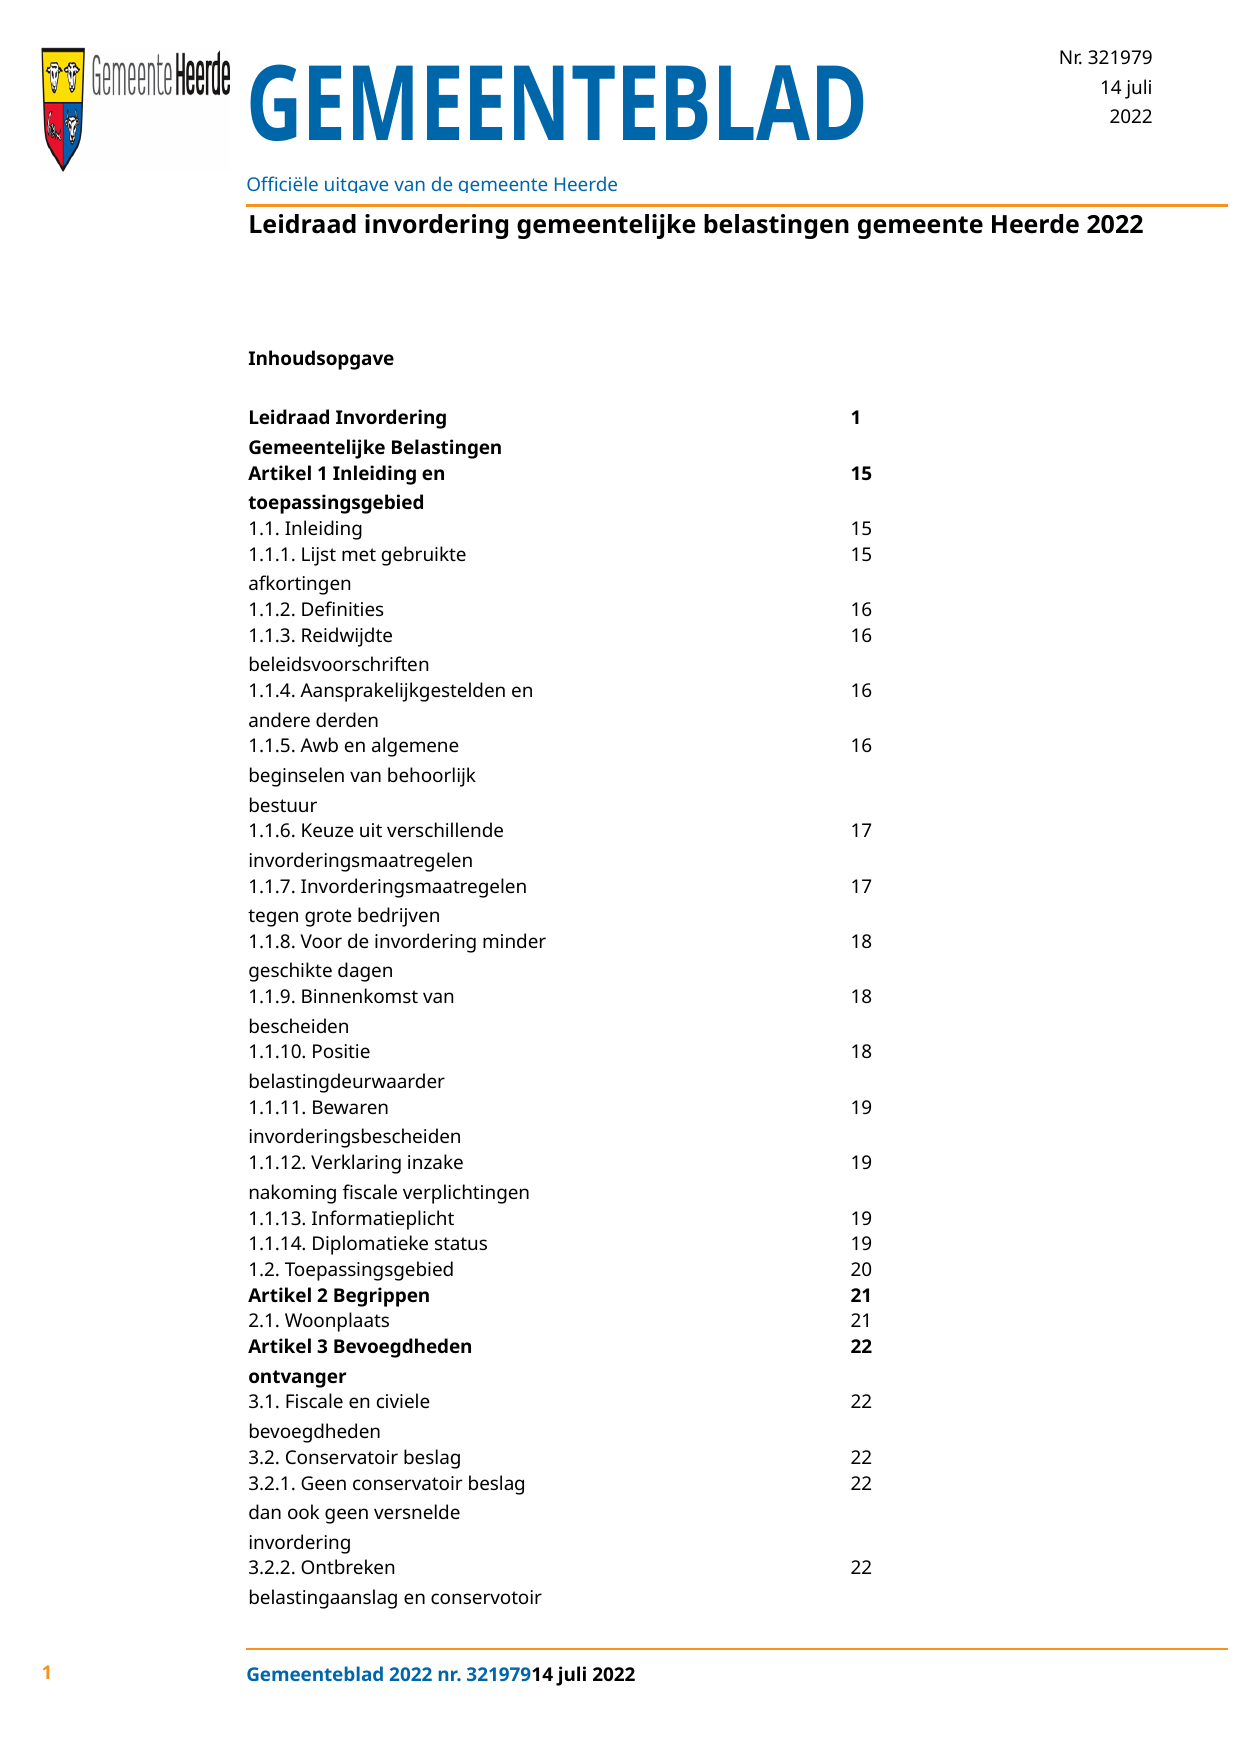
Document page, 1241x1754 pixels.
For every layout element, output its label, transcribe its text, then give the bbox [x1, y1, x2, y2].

table_cell 3.2. Conservatoir beslag [248, 1444, 549, 1470]
table_cell 1.1.9. Binnenkomst van bescheiden [248, 984, 549, 1039]
table_cell 1.1.7. Invorderingsmaatregelen tegen grote bedrijven [248, 873, 549, 928]
table_cell 16 [850, 733, 1152, 817]
table_cell Artikel 2 Begrippen [248, 1282, 549, 1308]
table_cell [549, 1039, 850, 1094]
table_cell 22 [850, 1555, 1152, 1610]
table_cell 1.1.1. Lijst met gebruikte afkortingen [248, 541, 549, 596]
table_cell 1.1. Inleiding [248, 515, 549, 541]
table_cell 20 [850, 1256, 1152, 1282]
table_cell 18 [850, 984, 1152, 1039]
table_cell 16 [850, 596, 1152, 622]
table_cell [549, 984, 850, 1039]
table_cell [549, 1308, 850, 1333]
table_cell [549, 1470, 850, 1554]
table_cell 1.1.3. Reidwijdte beleidsvoorschriften [248, 622, 549, 677]
table_cell [549, 873, 850, 928]
table_cell Artikel 3 Bevoegdheden ontvanger [248, 1333, 549, 1389]
table_cell 21 [850, 1308, 1152, 1333]
table_cell [549, 1444, 850, 1470]
table_cell 19 [850, 1149, 1152, 1205]
table_cell [549, 818, 850, 873]
table_cell [549, 622, 850, 677]
table_cell 17 [850, 818, 1152, 873]
table_cell 1.1.13. Informatieplicht [248, 1205, 549, 1230]
text Leidraad invordering gemeentelijke belastingen gemeente Heerde 2022 [248, 207, 1152, 241]
table_cell [549, 541, 850, 596]
table_header 1 [850, 405, 1152, 460]
table_cell 16 [850, 622, 1152, 677]
table_cell 18 [850, 1039, 1152, 1094]
table_cell 1.1.11. Bewaren invorderingsbescheiden [248, 1094, 549, 1149]
table_cell 16 [850, 677, 1152, 733]
table_cell 2.1. Woonplaats [248, 1308, 549, 1333]
table_cell 1.1.4. Aansprakelijkgestelden en andere derden [248, 677, 549, 733]
table_cell [549, 460, 850, 515]
table_cell 1.1.12. Verklaring inzake nakoming fiscale verplichtingen [248, 1149, 549, 1205]
table_cell [549, 733, 850, 817]
table_cell 3.1. Fiscale en civiele bevoegdheden [248, 1389, 549, 1444]
table_cell 19 [850, 1094, 1152, 1149]
table_cell [549, 1256, 850, 1282]
table_cell 1.1.2. Definities [248, 596, 549, 622]
table_cell [549, 1389, 850, 1444]
table_header Leidraad Invordering Gemeentelijke Belastingen [248, 405, 549, 460]
table_cell 15 [850, 515, 1152, 541]
table_cell 22 [850, 1389, 1152, 1444]
text Inhoudsopgave [248, 345, 1152, 371]
table_cell 15 [850, 541, 1152, 596]
table_cell 3.2.2. Ontbreken belastingaanslag en conservotoir [248, 1555, 549, 1610]
table_cell [549, 1094, 850, 1149]
table_cell 22 [850, 1470, 1152, 1554]
table_cell 1.1.14. Diplomatieke status [248, 1230, 549, 1256]
table_cell 22 [850, 1444, 1152, 1470]
table_cell [549, 1230, 850, 1256]
table_cell [549, 1149, 850, 1205]
table_cell [549, 1282, 850, 1308]
table_cell [549, 1555, 850, 1610]
table_cell 21 [850, 1282, 1152, 1308]
table_cell 1.2. Toepassingsgebied [248, 1256, 549, 1282]
table_header [549, 405, 850, 460]
table_cell 18 [850, 928, 1152, 983]
table_cell [549, 1205, 850, 1230]
picture [41, 47, 231, 172]
table_cell 17 [850, 873, 1152, 928]
table_cell 1.1.10. Positie belastingdeurwaarder [248, 1039, 549, 1094]
table_cell 22 [850, 1333, 1152, 1389]
table_cell 19 [850, 1230, 1152, 1256]
table_cell Artikel 1 Inleiding en toepassingsgebied [248, 460, 549, 515]
table_cell 1.1.6. Keuze uit verschillende invorderingsmaatregelen [248, 818, 549, 873]
table_cell 19 [850, 1205, 1152, 1230]
table_cell 1.1.8. Voor de invordering minder geschikte dagen [248, 928, 549, 983]
table_cell [549, 928, 850, 983]
table_cell 3.2.1. Geen conservatoir beslag dan ook geen versnelde invordering [248, 1470, 549, 1554]
table_cell [549, 1333, 850, 1389]
table_cell [549, 596, 850, 622]
table_cell [549, 677, 850, 733]
table_cell 1.1.5. Awb en algemene beginselen van behoorlijk bestuur [248, 733, 549, 817]
table_cell [549, 515, 850, 541]
table_cell 15 [850, 460, 1152, 515]
